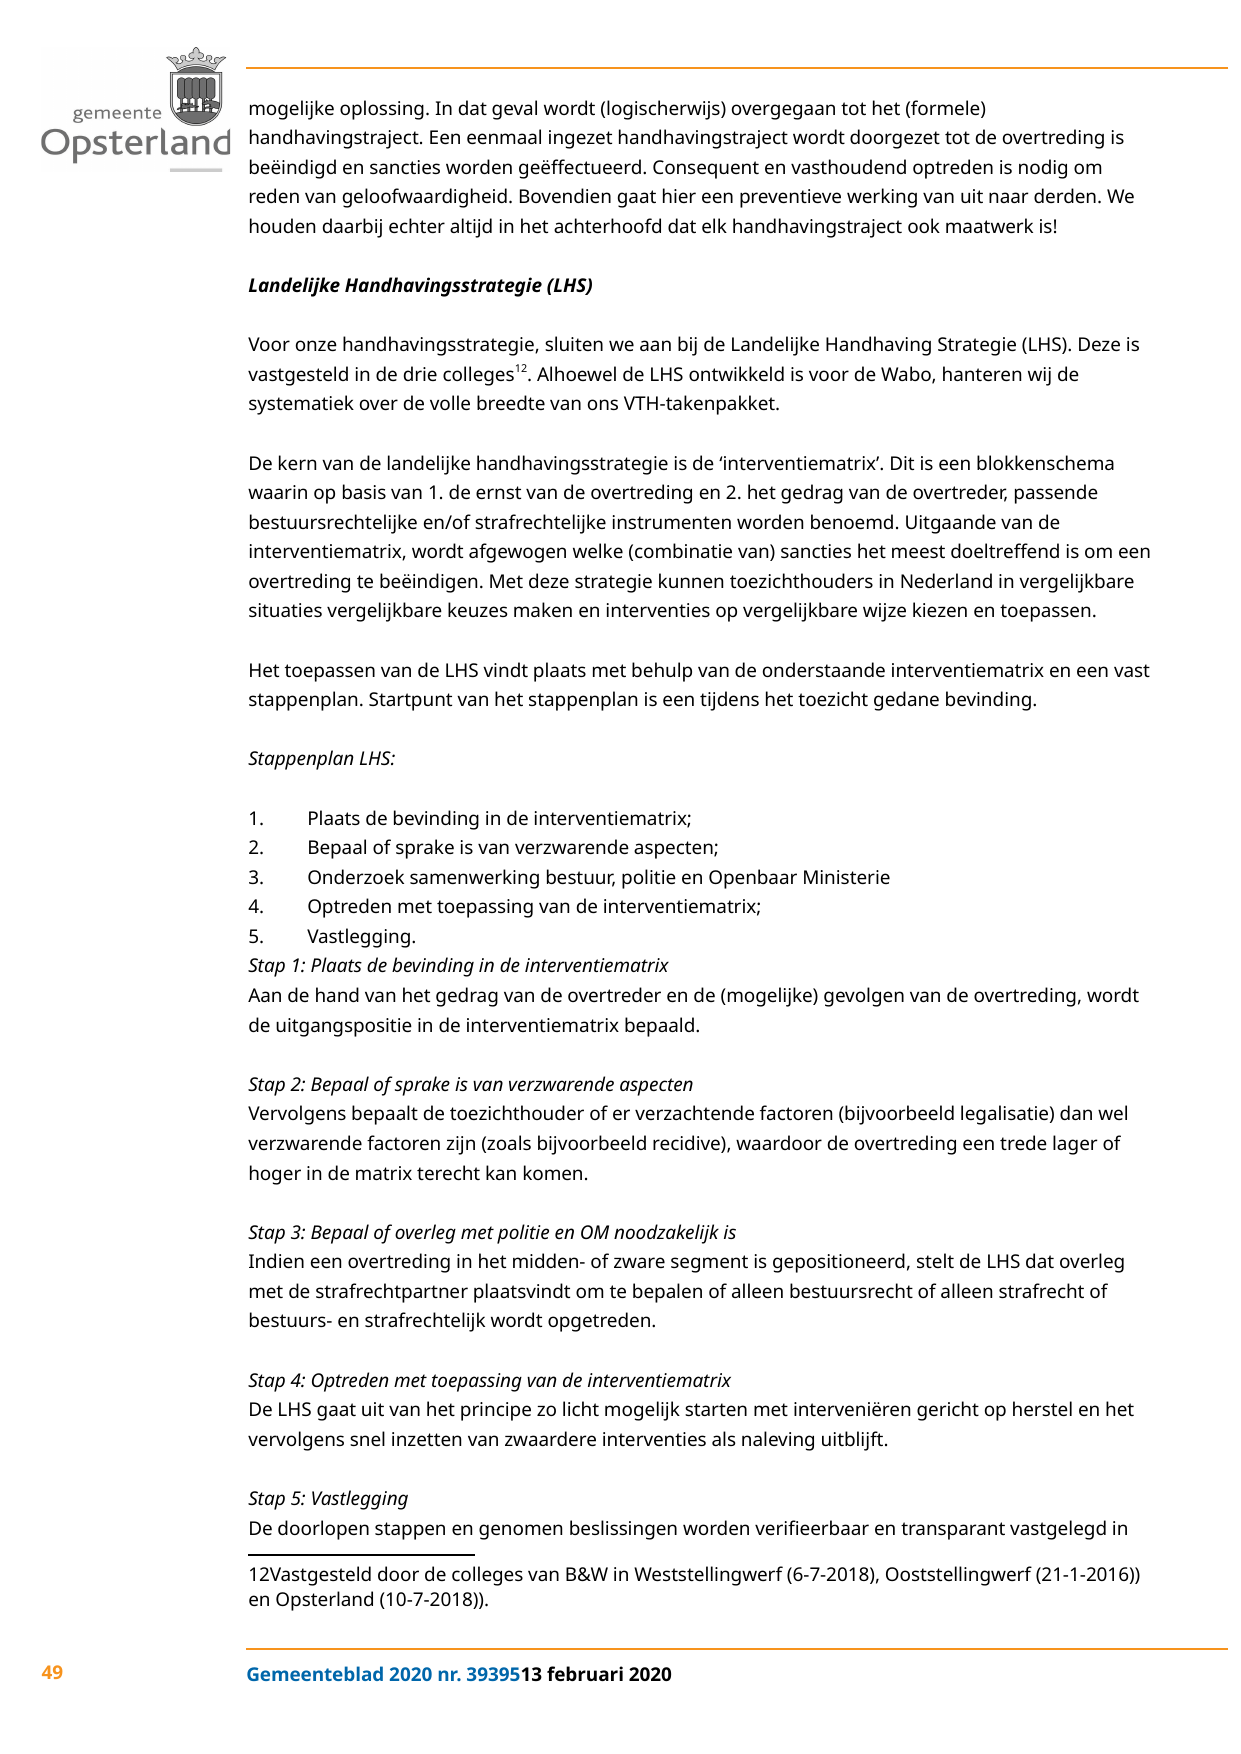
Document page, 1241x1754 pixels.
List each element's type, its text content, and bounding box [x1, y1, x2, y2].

text Stappenplan LHS: [248, 746, 1152, 771]
text De kern van de landelijke handhavingsstrategie is de ‘interventiematrix’. Dit is een blokkenschema waarin op basis van 1. de ernst van de overtreding en 2. het gedrag van de overtreder, passende bestuursrechtelijke en/of strafrechtelijke instrumenten worden benoemd. Uitgaande van de interventiematrix, wordt afgewogen welke (combinatie van) sancties het meest doeltreffend is om een overtreding te beëindigen. Met deze strategie kunnen toezichthouders in Nederland in vergelijkbare situaties vergelijkbare keuzes maken en interventies op vergelijkbare wijze kiezen en toepassen. [248, 450, 1152, 623]
text De doorlopen stappen en genomen beslissingen worden verifieerbaar en transparant vastgelegd in [248, 1515, 1152, 1541]
text Stap 1: Plaats de bevinding in de interventiematrix [248, 953, 1152, 978]
text Indien een overtreding in het midden- of zware segment is gepositioneerd, stelt de LHS dat overleg met de strafrechtpartner plaatsvindt om te bepalen of alleen bestuursrecht of alleen strafrecht of bestuurs- en strafrechtelijk wordt opgetreden. [248, 1248, 1152, 1333]
text mogelijke oplossing. In dat geval wordt (logischerwijs) overgegaan tot het (formele) handhavingstraject. Een eenmaal ingezet handhavingstraject wordt doorgezet tot de overtreding is beëindigd en sancties worden geëffectueerd. Consequent en vasthoudend optreden is nodig om reden van geloofwaardigheid. Bovendien gaat hier een preventieve werking van uit naar derden. We houden daarbij echter altijd in het achterhoofd dat elk handhavingstraject ook maatwerk is! [248, 95, 1152, 239]
picture [41, 47, 231, 172]
text Voor onze handhavingsstrategie, sluiten we aan bij de Landelijke Handhaving Strategie (LHS). Deze is vastgesteld in de drie colleges. Alhoewel de LHS ontwikkeld is voor de Wabo, hanteren wij de systematiek over de volle breedte van ons VTH-takenpakket. [248, 331, 1152, 416]
text Het toepassen van de LHS vindt plaats met behulp van de onderstaande interventiematrix en een vast stappenplan. Startpunt van het stappenplan is een tijdens het toezicht gedane bevinding. [248, 657, 1152, 712]
text Stap 4: Optreden met toepassing van de interventiematrix [248, 1367, 1152, 1393]
text Aan de hand van het gedrag van de overtreder en de (mogelijke) gevolgen van de overtreding, wordt de uitgangspositie in de interventiematrix bepaald. [248, 982, 1152, 1038]
text Stap 2: Bepaal of sprake is van verzwarende aspecten [248, 1071, 1152, 1097]
list Onderzoek samenwerking bestuur, politie en Openbaar Ministerie [248, 864, 1152, 890]
text De LHS gaat uit van het principe zo licht mogelijk starten met interveniëren gericht op herstel en het vervolgens snel inzetten van zwaardere interventies als naleving uitblijft. [248, 1396, 1152, 1452]
text Stap 3: Bepaal of overleg met politie en OM noodzakelijk is [248, 1219, 1152, 1245]
list Optreden met toepassing van de interventiematrix; [248, 893, 1152, 919]
text Landelijke Handhavingsstrategie (LHS) [248, 272, 1152, 298]
list Plaats de bevinding in de interventiematrix; [248, 805, 1152, 831]
list Bepaal of sprake is van verzwarende aspecten; [248, 834, 1152, 860]
text Vervolgens bepaalt de toezichthouder of er verzachtende factoren (bijvoorbeeld legalisatie) dan wel verzwarende factoren zijn (zoals bijvoorbeeld recidive), waardoor de overtreding een trede lager of hoger in de matrix terecht kan komen. [248, 1101, 1152, 1186]
text Vastgesteld door de colleges van B&W in Weststellingwerf (6-7-2018), Ooststellingwerf (21-1-2016)) en Opsterland (10-7-2018)). [248, 1561, 1152, 1612]
text Stap 5: Vastlegging [248, 1485, 1152, 1511]
list Vastlegging. [248, 923, 1152, 949]
